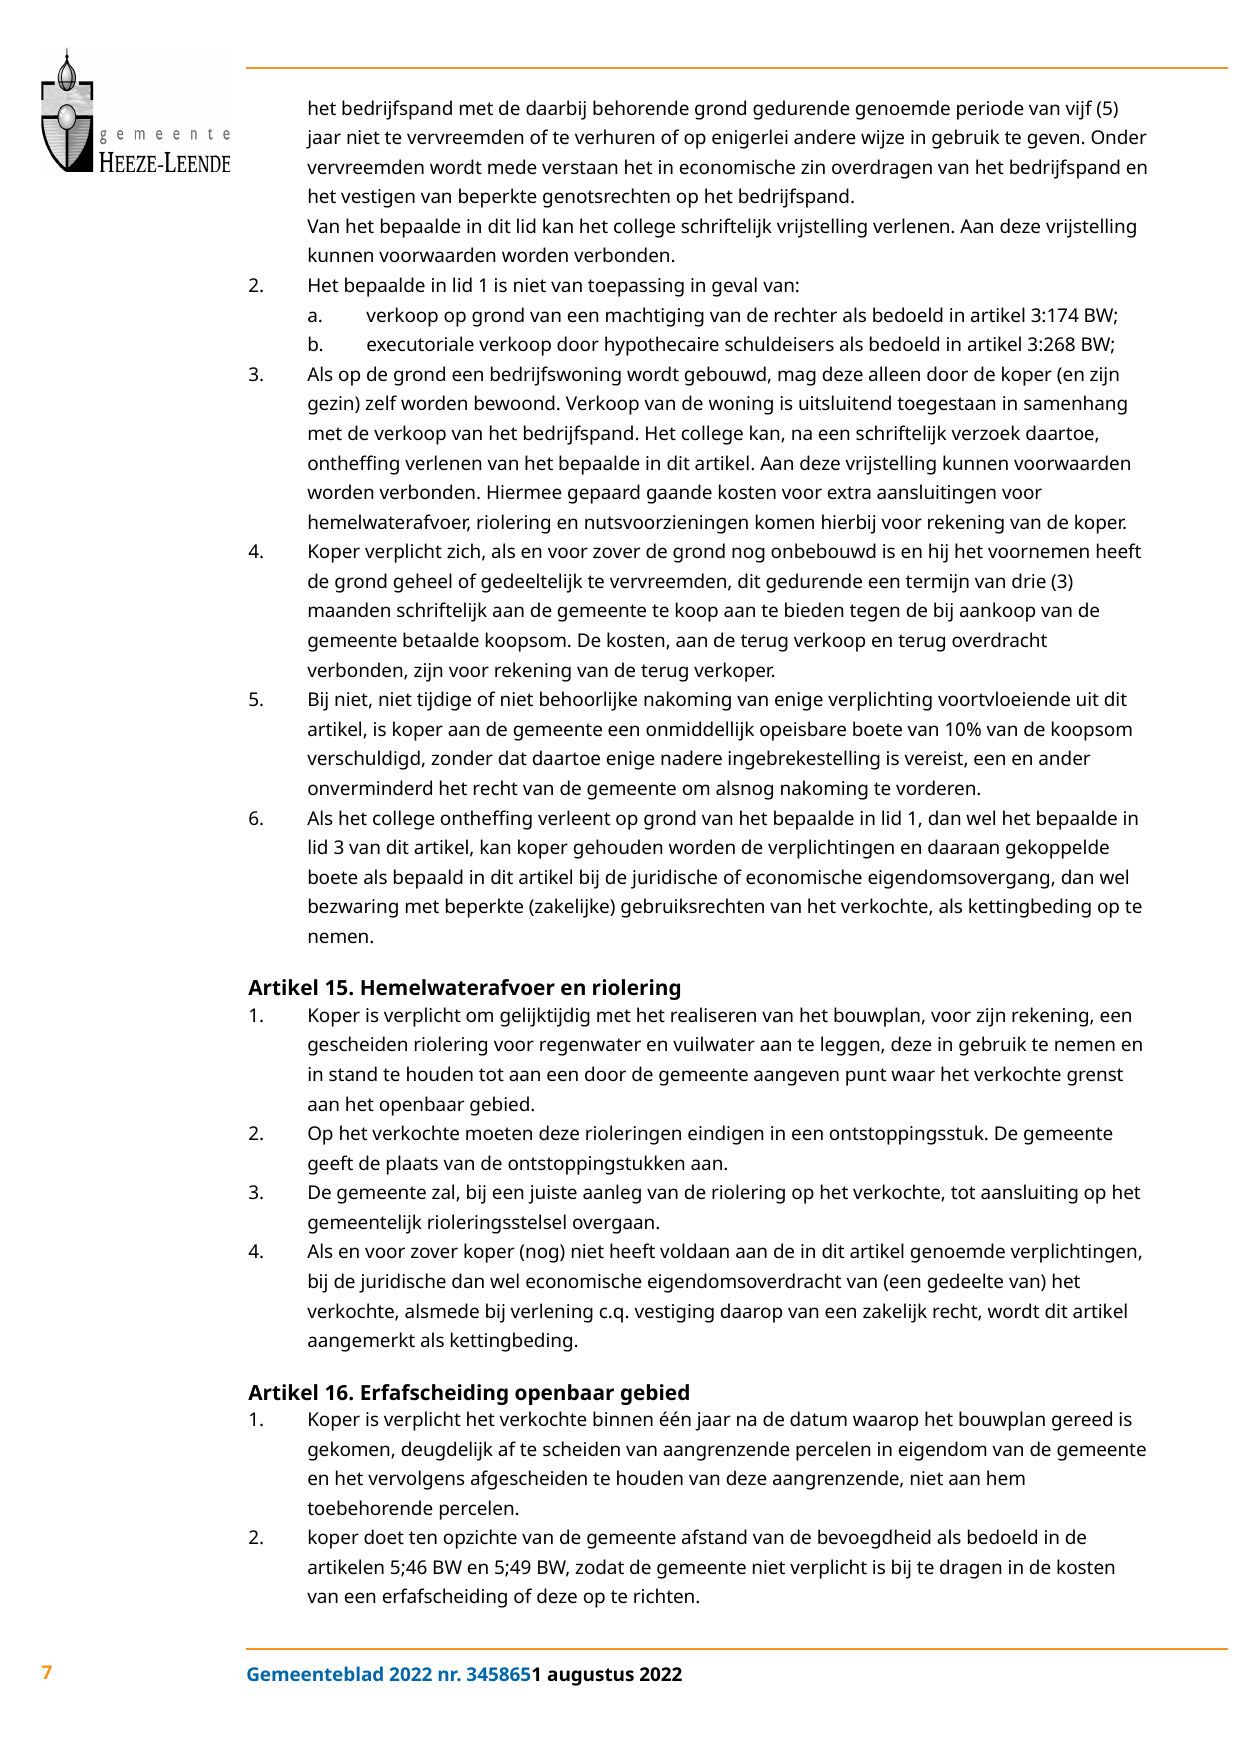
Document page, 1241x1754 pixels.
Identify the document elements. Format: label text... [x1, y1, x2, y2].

list Koper is verplicht om gelijktijdig met het realiseren van het bouwplan, voor zijn rekening, een gescheiden riolering voor regenwater en vuilwater aan te leggen, deze in gebruik te nemen en in stand te houden tot aan een door de gemeente aangeven punt waar het verkochte grenst aan het openbaar gebied. [248, 1002, 1152, 1116]
list Koper verplicht zich, als en voor zover de grond nog onbebouwd is en hij het voornemen heeft de grond geheel of gedeeltelijk te vervreemden, dit gedurende een termijn van drie (3) maanden schriftelijk aan de gemeente te koop aan te bieden tegen de bij aankoop van de gemeente betaalde koopsom. De kosten, aan de terug verkoop en terug overdracht verbonden, zijn voor rekening van de terug verkoper. [248, 538, 1152, 683]
list Op het verkochte moeten deze rioleringen eindigen in een ontstoppingsstuk. De gemeente geeft de plaats van de ontstoppingstukken aan. [248, 1120, 1152, 1176]
list koper doet ten opzichte van de gemeente afstand van de bevoegdheid als bedoeld in de artikelen 5;46 BW en 5;49 BW, zodat de gemeente niet verplicht is bij te dragen in de kosten van een erfafscheiding of deze op te richten. [248, 1524, 1152, 1609]
picture [41, 47, 231, 172]
list Bij niet, niet tijdige of niet behoorlijke nakoming van enige verplichting voortvloeiende uit dit artikel, is koper aan de gemeente een onmiddellijk opeisbare boete van 10% van de koopsom verschuldigd, zonder dat daartoe enige nadere ingebrekestelling is vereist, een en ander onverminderd het recht van de gemeente om alsnog nakoming te vorderen. [248, 686, 1152, 801]
list Als het college ontheffing verleent op grond van het bepaalde in lid 1, dan wel het bepaalde in lid 3 van dit artikel, kan koper gehouden worden de verplichtingen en daaraan gekoppelde boete als bepaald in dit artikel bij de juridische of economische eigendomsovergang, dan wel bezwaring met beperkte (zakelijke) gebruiksrechten van het verkochte, als kettingbeding op te nemen. [248, 805, 1152, 949]
list Het bepaalde in lid 1 is niet van toepassing in geval van: [248, 272, 1152, 298]
text Artikel 16. Erfafscheiding openbaar gebied [248, 1378, 1152, 1406]
list De gemeente zal, bij een juiste aanleg van de riolering op het verkochte, tot aansluiting op het gemeentelijk rioleringsstelsel overgaan. [248, 1179, 1152, 1235]
list executoriale verkoop door hypothecaire schuldeisers als bedoeld in artikel 3:268 BW; [307, 331, 1152, 357]
list het bedrijfspand met de daarbij behorende grond gedurende genoemde periode van vijf (5) jaar niet te vervreemden of te verhuren of op enigerlei andere wijze in gebruik te geven. Onder vervreemden wordt mede verstaan het in economische zin overdragen van het bedrijfspand en het vestigen van beperkte genotsrechten op het bedrijfspand. [248, 95, 1152, 209]
text Artikel 15. Hemelwaterafvoer en riolering [248, 973, 1152, 1002]
list Als en voor zover koper (nog) niet heeft voldaan aan de in dit artikel genoemde verplichtingen, bij de juridische dan wel economische eigendomsoverdracht van (een gedeelte van) het verkochte, alsmede bij verlening c.q. vestiging daarop van een zakelijk recht, wordt dit artikel aangemerkt als kettingbeding. [248, 1239, 1152, 1353]
list Koper is verplicht het verkochte binnen één jaar na de datum waarop het bouwplan gereed is gekomen, deugdelijk af te scheiden van aangrenzende percelen in eigendom van de gemeente en het vervolgens afgescheiden te houden van deze aangrenzende, niet aan hem toebehorende percelen. [248, 1406, 1152, 1521]
list Van het bepaalde in dit lid kan het college schriftelijk vrijstelling verlenen. Aan deze vrijstelling kunnen voorwaarden worden verbonden. [248, 213, 1152, 268]
list Als op de grond een bedrijfswoning wordt gebouwd, mag deze alleen door de koper (en zijn gezin) zelf worden bewoond. Verkoop van de woning is uitsluitend toegestaan in samenhang met de verkoop van het bedrijfspand. Het college kan, na een schriftelijk verzoek daartoe, ontheffing verlenen van het bepaalde in dit artikel. Aan deze vrijstelling kunnen voorwaarden worden verbonden. Hiermee gepaard gaande kosten voor extra aansluitingen voor hemelwaterafvoer, riolering en nutsvoorzieningen komen hierbij voor rekening van de koper. [248, 361, 1152, 535]
list verkoop op grond van een machtiging van de rechter als bedoeld in artikel 3:174 BW; [307, 302, 1152, 328]
